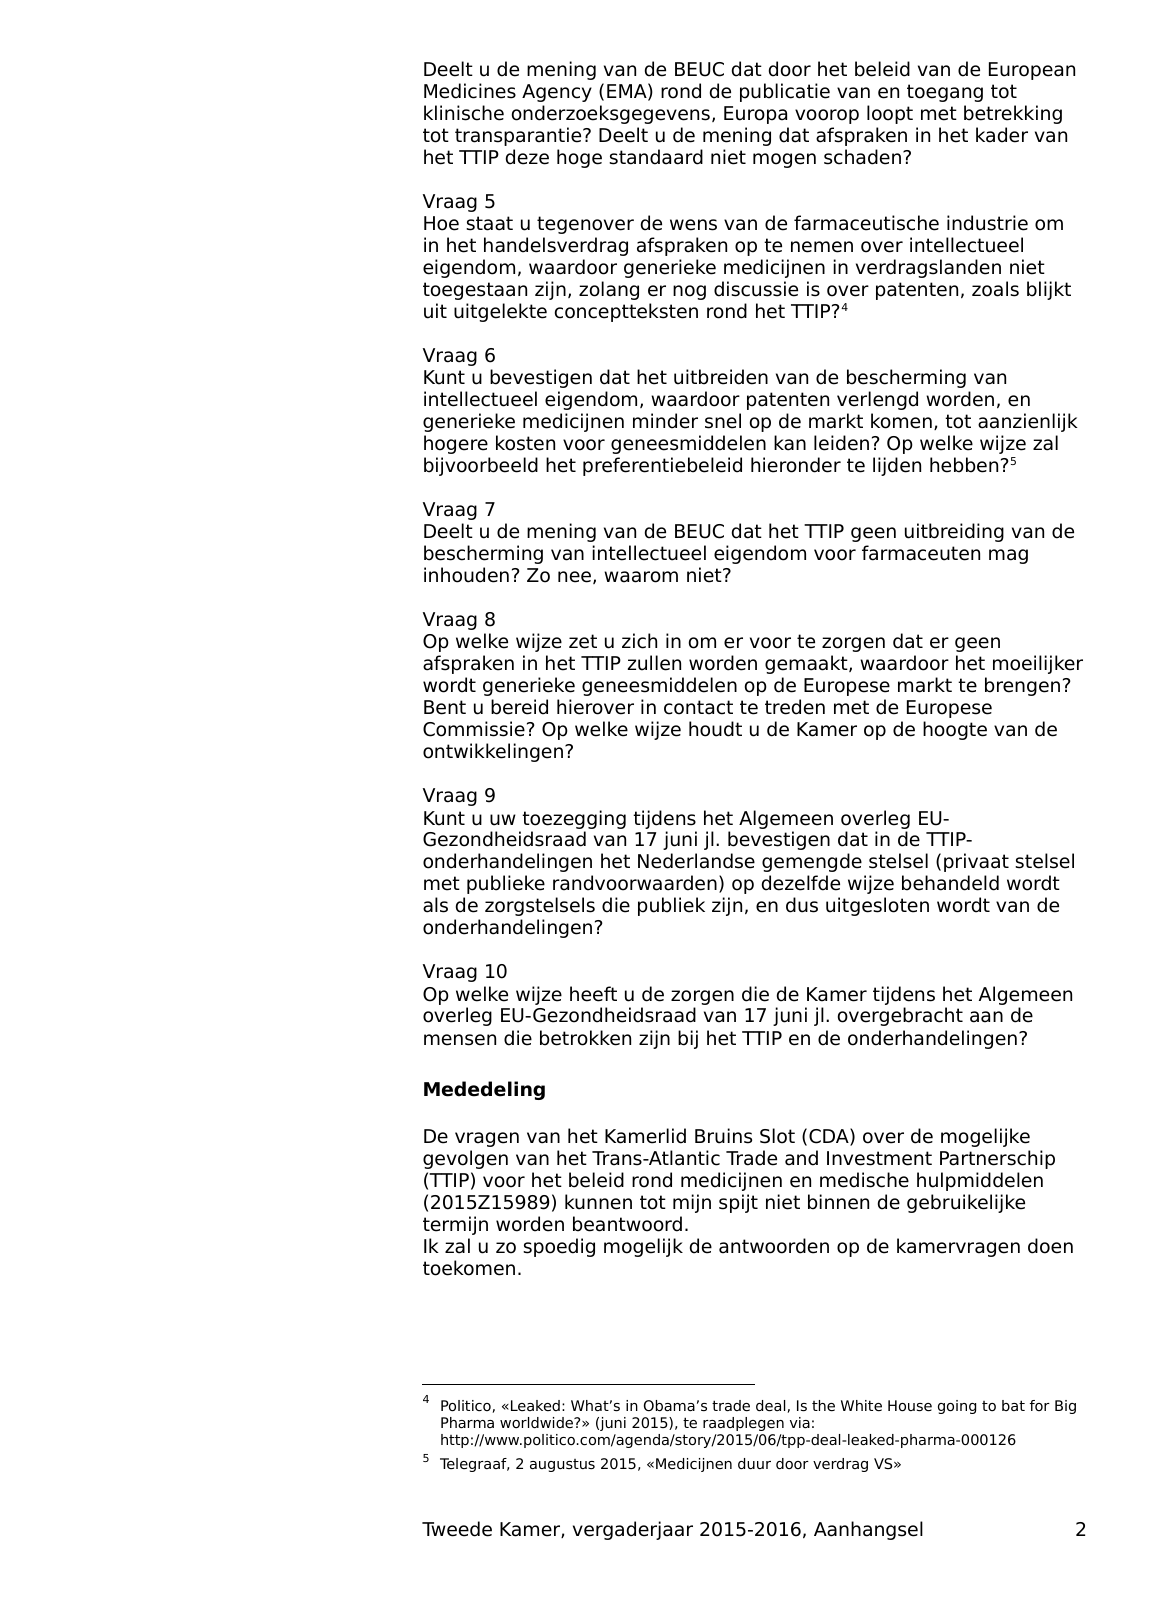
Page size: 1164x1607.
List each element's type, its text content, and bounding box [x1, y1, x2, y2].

text Ik zal u zo spoedig mogelijk de antwoorden op de kamervragen doen toekomen. [422, 1236, 1087, 1280]
text Vraag 8 [422, 609, 1087, 631]
text De vragen van het Kamerlid Bruins Slot (CDA) over de mogelijke gevolgen van het Trans-Atlantic Trade and Investment Partnerschip (TTIP) voor het beleid rond medicijnen en medische hulpmiddelen (2015Z15989) kunnen tot mijn spijt niet binnen de gebruikelijke termijn worden beantwoord. [422, 1126, 1087, 1236]
text Telegraaf, 2 augustus 2015, «Medicijnen duur door verdrag VS» [422, 1452, 1087, 1474]
text Vraag 10 [422, 961, 1087, 983]
text Vraag 6 [422, 345, 1087, 367]
text Op welke wijze zet u zich in om er voor te zorgen dat er geen afspraken in het TTIP zullen worden gemaakt, waardoor het moeilijker wordt generieke geneesmiddelen op de Europese markt te brengen? Bent u bereid hierover in contact te treden met de Europese Commissie? Op welke wijze houdt u de Kamer op de hoogte van de ontwikkelingen? [422, 631, 1087, 763]
text Kunt u bevestigen dat het uitbreiden van de bescherming van intellectueel eigendom, waardoor patenten verlengd worden, en generieke medicijnen minder snel op de markt komen, tot aanzienlijk hogere kosten voor geneesmiddelen kan leiden? Op welke wijze zal bijvoorbeeld het preferentiebeleid hieronder te lijden hebben? [422, 367, 1087, 477]
text Vraag 9 [422, 785, 1087, 807]
text Politico, «Leaked: What’s in Obama’s trade deal, Is the White House going to bat for Big Pharma worldwide?» (juni 2015), te raadplegen via: http://www.politico.com/agenda/story/2015/06/tpp-deal-leaked-pharma-000126 [422, 1393, 1087, 1449]
text Kunt u uw toezegging tijdens het Algemeen overleg EU-Gezondheidsraad van 17 juni jl. bevestigen dat in de TTIP-onderhandelingen het Nederlandse gemengde stelsel (privaat stelsel met publieke randvoorwaarden) op dezelfde wijze behandeld wordt als de zorgstelsels die publiek zijn, en dus uitgesloten wordt van de onderhandelingen? [422, 807, 1087, 939]
text Op welke wijze heeft u de zorgen die de Kamer tijdens het Algemeen overleg EU-Gezondheidsraad van 17 juni jl. overgebracht aan de mensen die betrokken zijn bij het TTIP en de onderhandelingen? [422, 983, 1087, 1049]
text Deelt u de mening van de BEUC dat door het beleid van de European Medicines Agency (EMA) rond de publicatie van en toegang tot klinische onderzoeksgegevens, Europa voorop loopt met betrekking tot transparantie? Deelt u de mening dat afspraken in het kader van het TTIP deze hoge standaard niet mogen schaden? [422, 59, 1087, 169]
subtitle Mededeling [422, 1079, 1087, 1101]
text Vraag 5 [422, 191, 1087, 213]
text Deelt u de mening van de BEUC dat het TTIP geen uitbreiding van de bescherming van intellectueel eigendom voor farmaceuten mag inhouden? Zo nee, waarom niet? [422, 521, 1087, 587]
text Hoe staat u tegenover de wens van de farmaceutische industrie om in het handelsverdrag afspraken op te nemen over intellectueel eigendom, waardoor generieke medicijnen in verdragslanden niet toegestaan zijn, zolang er nog discussie is over patenten, zoals blijkt uit uitgelekte conceptteksten rond het TTIP? [422, 213, 1087, 323]
text Vraag 7 [422, 499, 1087, 521]
